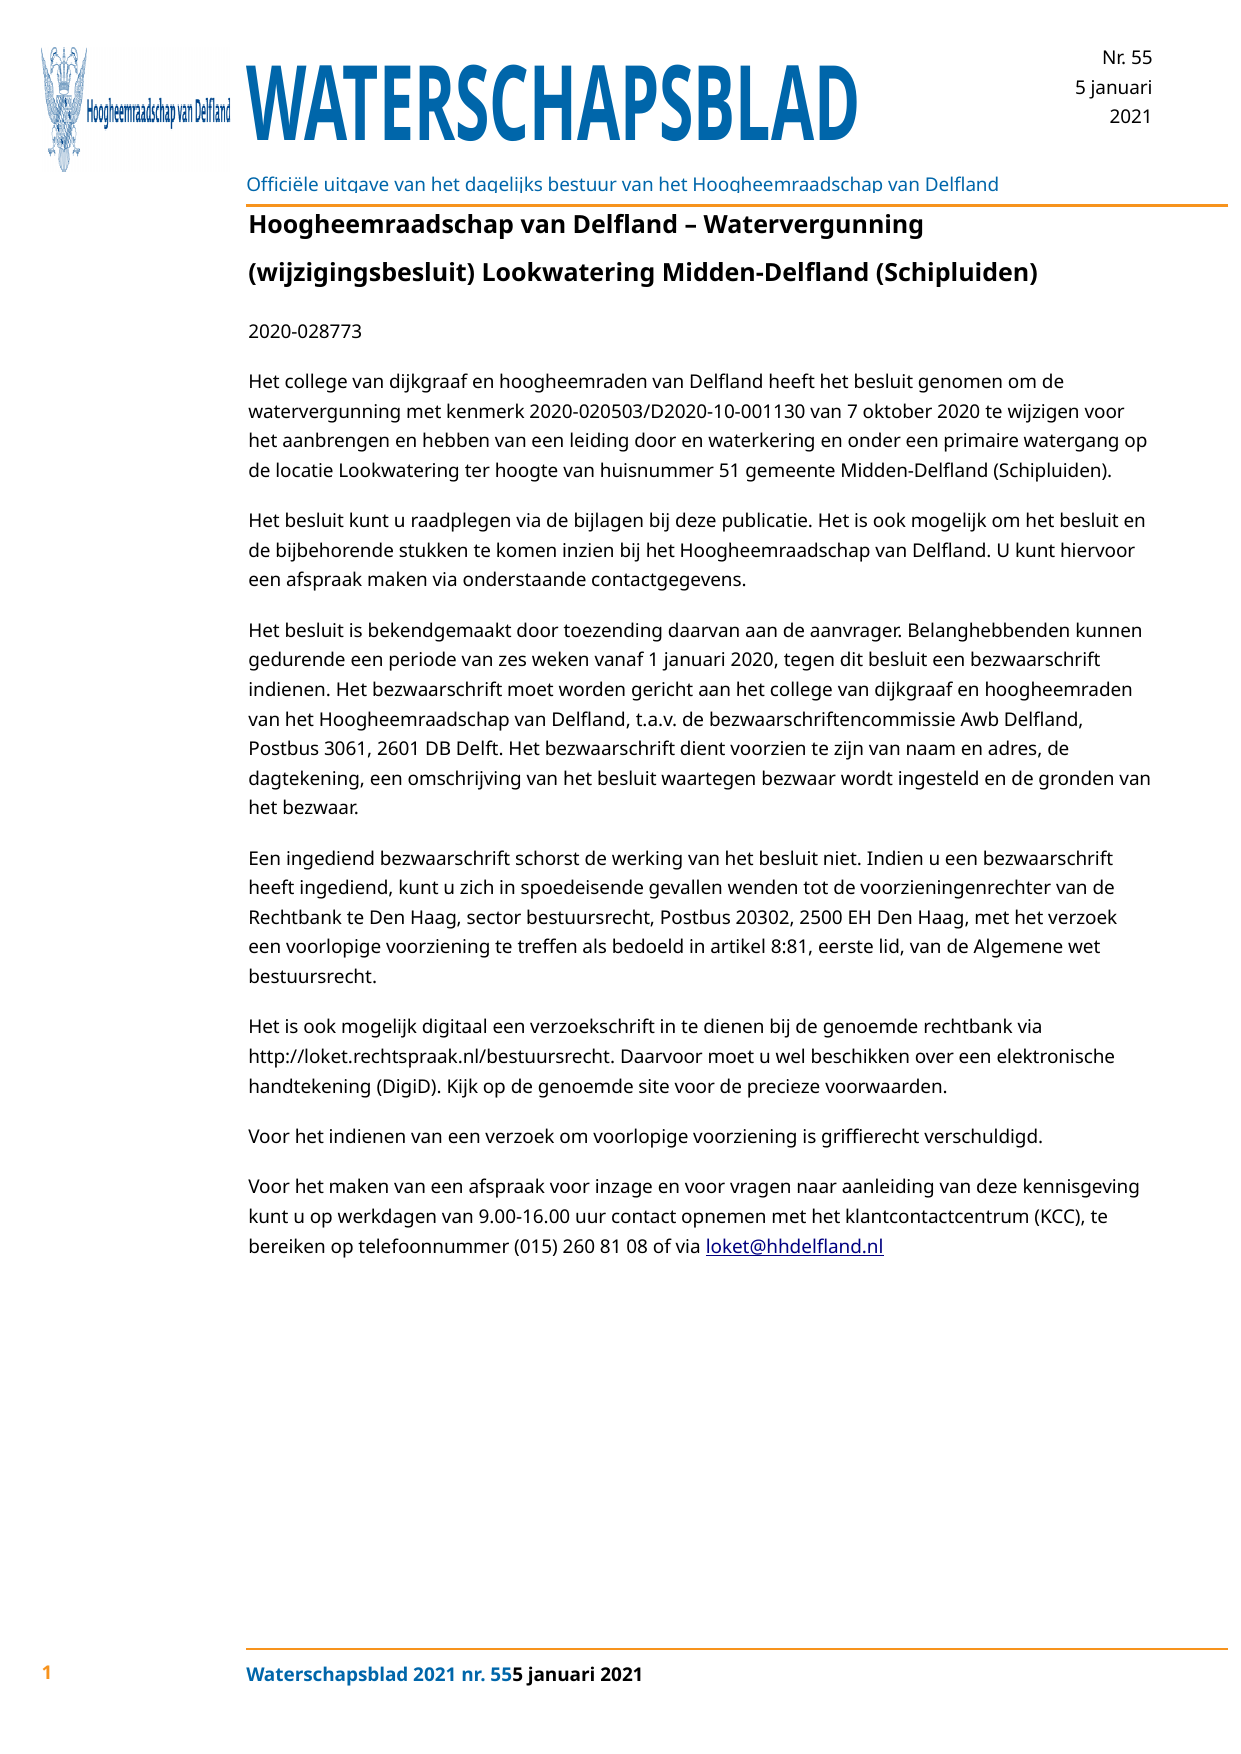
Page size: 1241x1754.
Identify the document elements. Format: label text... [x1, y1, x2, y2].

text Het besluit kunt u raadplegen via de bijlagen bij deze publicatie. Het is ook mogelijk om het besluit en de bijbehorende stukken te komen inzien bij het Hoogheemraadschap van Delfland. U kunt hiervoor een afspraak maken via onderstaande contactgegevens. [248, 507, 1152, 592]
text Een ingediend bezwaarschrift schorst de werking van het besluit niet. Indien u een bezwaarschrift heeft ingediend, kunt u zich in spoedeisende gevallen wenden tot de voorzieningenrechter van de Rechtbank te Den Haag, sector bestuursrecht, Postbus 20302, 2500 EH Den Haag, met het verzoek een voorlopige voorziening te treffen als bedoeld in artikel 8:81, eerste lid, van de Algemene wet bestuursrecht. [248, 845, 1152, 989]
text Het college van dijkgraaf en hoogheemraden van Delfland heeft het besluit genomen om de watervergunning met kenmerk 2020-020503/D2020-10-001130 van 7 oktober 2020 te wijzigen voor het aanbrengen en hebben van een leiding door en waterkering en onder een primaire watergang op de locatie Lookwatering ter hoogte van huisnummer 51 gemeente Midden-Delfland (Schipluiden). [248, 368, 1152, 483]
text Voor het maken van een afspraak voor inzage en voor vragen naar aanleiding van deze kennisgeving kunt u op werkdagen van 9.00-16.00 uur contact opnemen met het klantcontactcentrum (KCC), te bereiken op telefoonnummer (015) 260 81 08 of via loket@hhdelfland.nl [248, 1174, 1152, 1259]
text 2020-028773 [248, 318, 1152, 344]
text Voor het indienen van een verzoek om voorlopige voorziening is griffierecht verschuldigd. [248, 1123, 1152, 1149]
picture [41, 47, 231, 172]
text Het is ook mogelijk digitaal een verzoekschrift in te dienen bij de genoemde rechtbank via http://loket.rechtspraak.nl/bestuursrecht. Daarvoor moet u wel beschikken over een elektronische handtekening (DigiD). Kijk op de genoemde site voor de precieze voorwaarden. [248, 1014, 1152, 1099]
text Het besluit is bekendgemaakt door toezending daarvan aan de aanvrager. Belanghebbenden kunnen gedurende een periode van zes weken vanaf 1 januari 2020, tegen dit besluit een bezwaarschrift indienen. Het bezwaarschrift moet worden gericht aan het college van dijkgraaf en hoogheemraden van het Hoogheemraadschap van Delfland, t.a.v. de bezwaarschriftencommissie Awb Delfland, Postbus 3061, 2601 DB Delft. Het bezwaarschrift dient voorzien te zijn van naam en adres, de dagtekening, een omschrijving van het besluit waartegen bezwaar wordt ingesteld en de gronden van het bezwaar. [248, 617, 1152, 820]
text Hoogheemraadschap van Delfland – Watervergunning (wijzigingsbesluit) Lookwatering Midden-Delfland (Schipluiden) [248, 207, 1152, 288]
